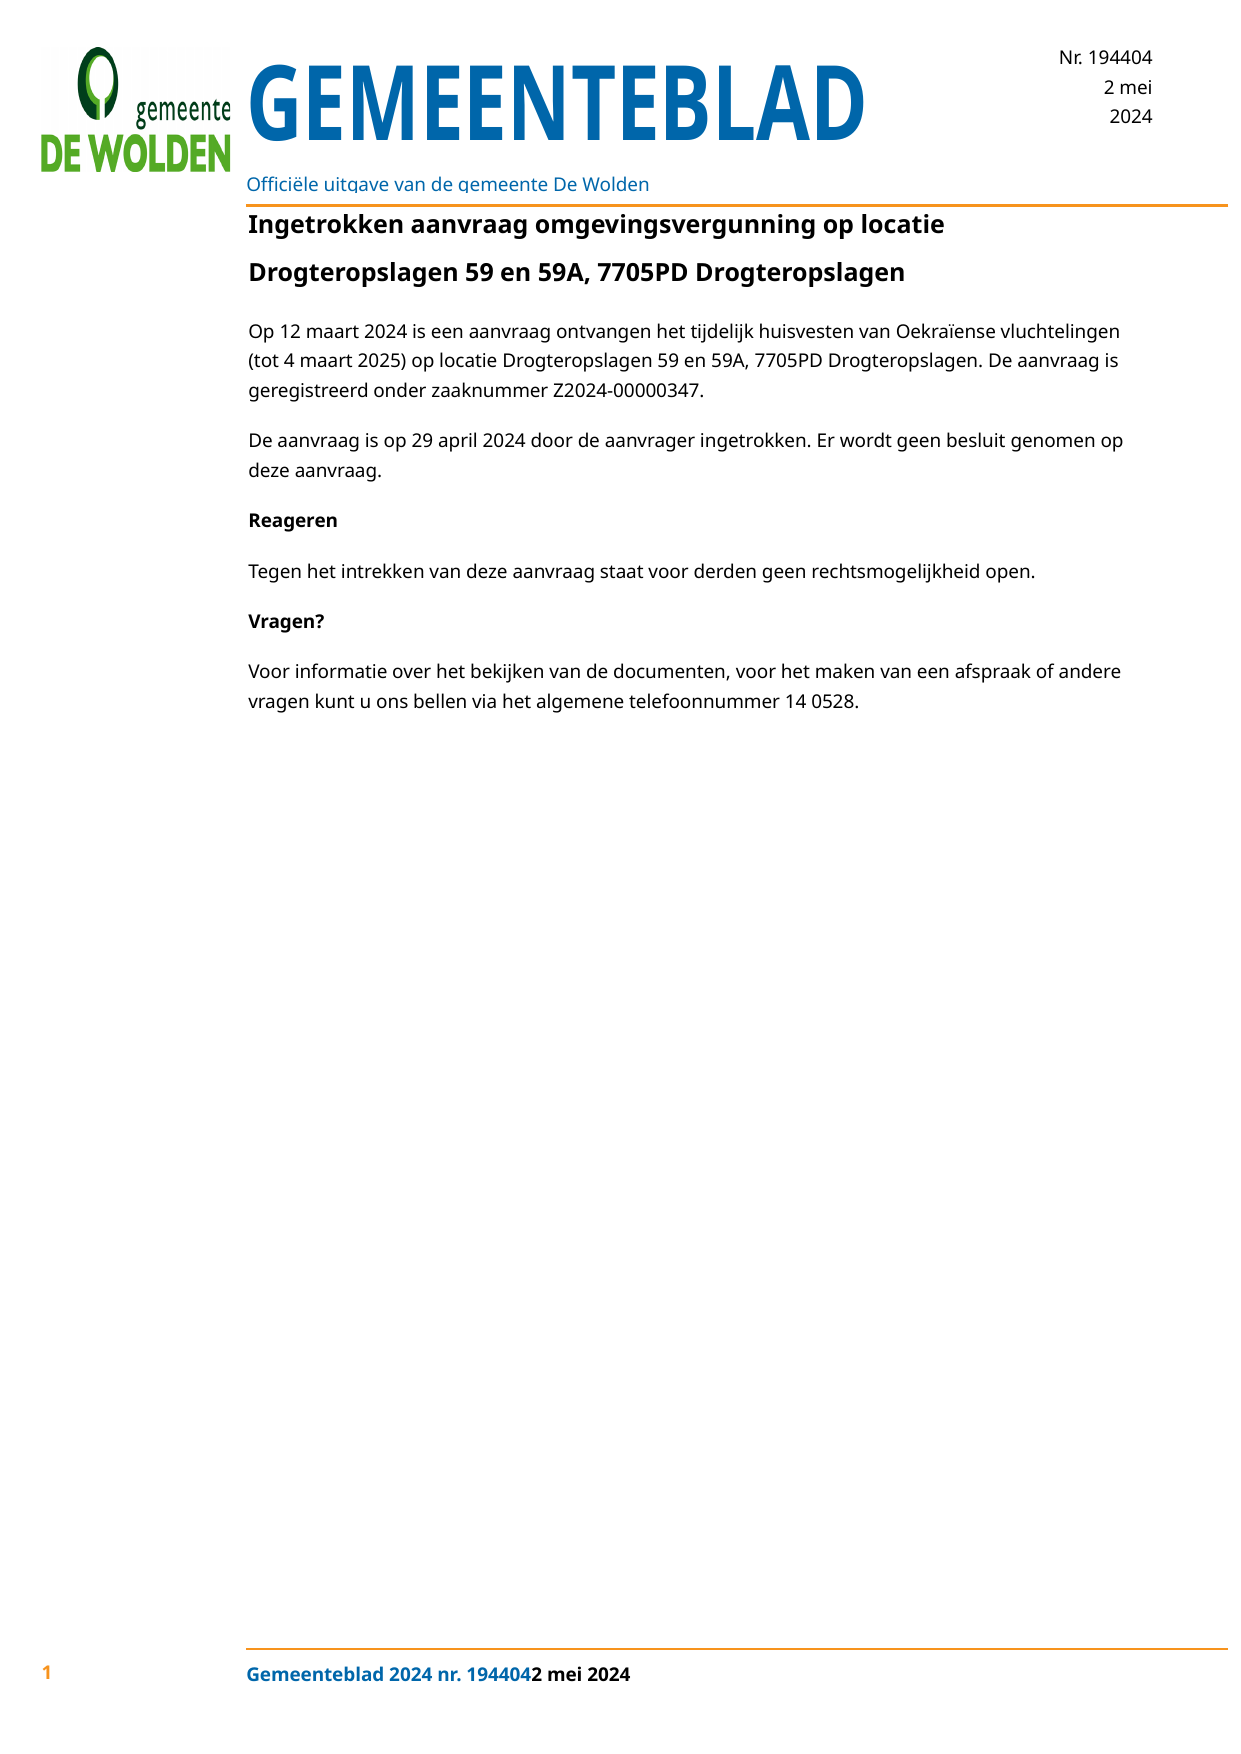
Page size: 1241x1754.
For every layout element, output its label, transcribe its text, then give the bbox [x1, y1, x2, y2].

text De aanvraag is op 29 april 2024 door de aanvrager ingetrokken. Er wordt geen besluit genomen op deze aanvraag. [248, 427, 1152, 483]
text Tegen het intrekken van deze aanvraag staat voor derden geen rechtsmogelijkheid open. [248, 558, 1152, 584]
text Op 12 maart 2024 is een aanvraag ontvangen het tijdelijk huisvesten van Oekraïense vluchtelingen (tot 4 maart 2025) op locatie Drogteropslagen 59 en 59A, 7705PD Drogteropslagen. De aanvraag is geregistreerd onder zaaknummer Z2024-00000347. [248, 318, 1152, 403]
text Ingetrokken aanvraag omgevingsvergunning op locatie Drogteropslagen 59 en 59A, 7705PD Drogteropslagen [248, 207, 1152, 288]
text Voor informatie over het bekijken van de documenten, voor het maken van een afspraak of andere vragen kunt u ons bellen via het algemene telefoonnummer 14 0528. [248, 659, 1152, 714]
text Reageren [248, 507, 1152, 533]
picture [41, 47, 231, 172]
text Vragen? [248, 608, 1152, 634]
